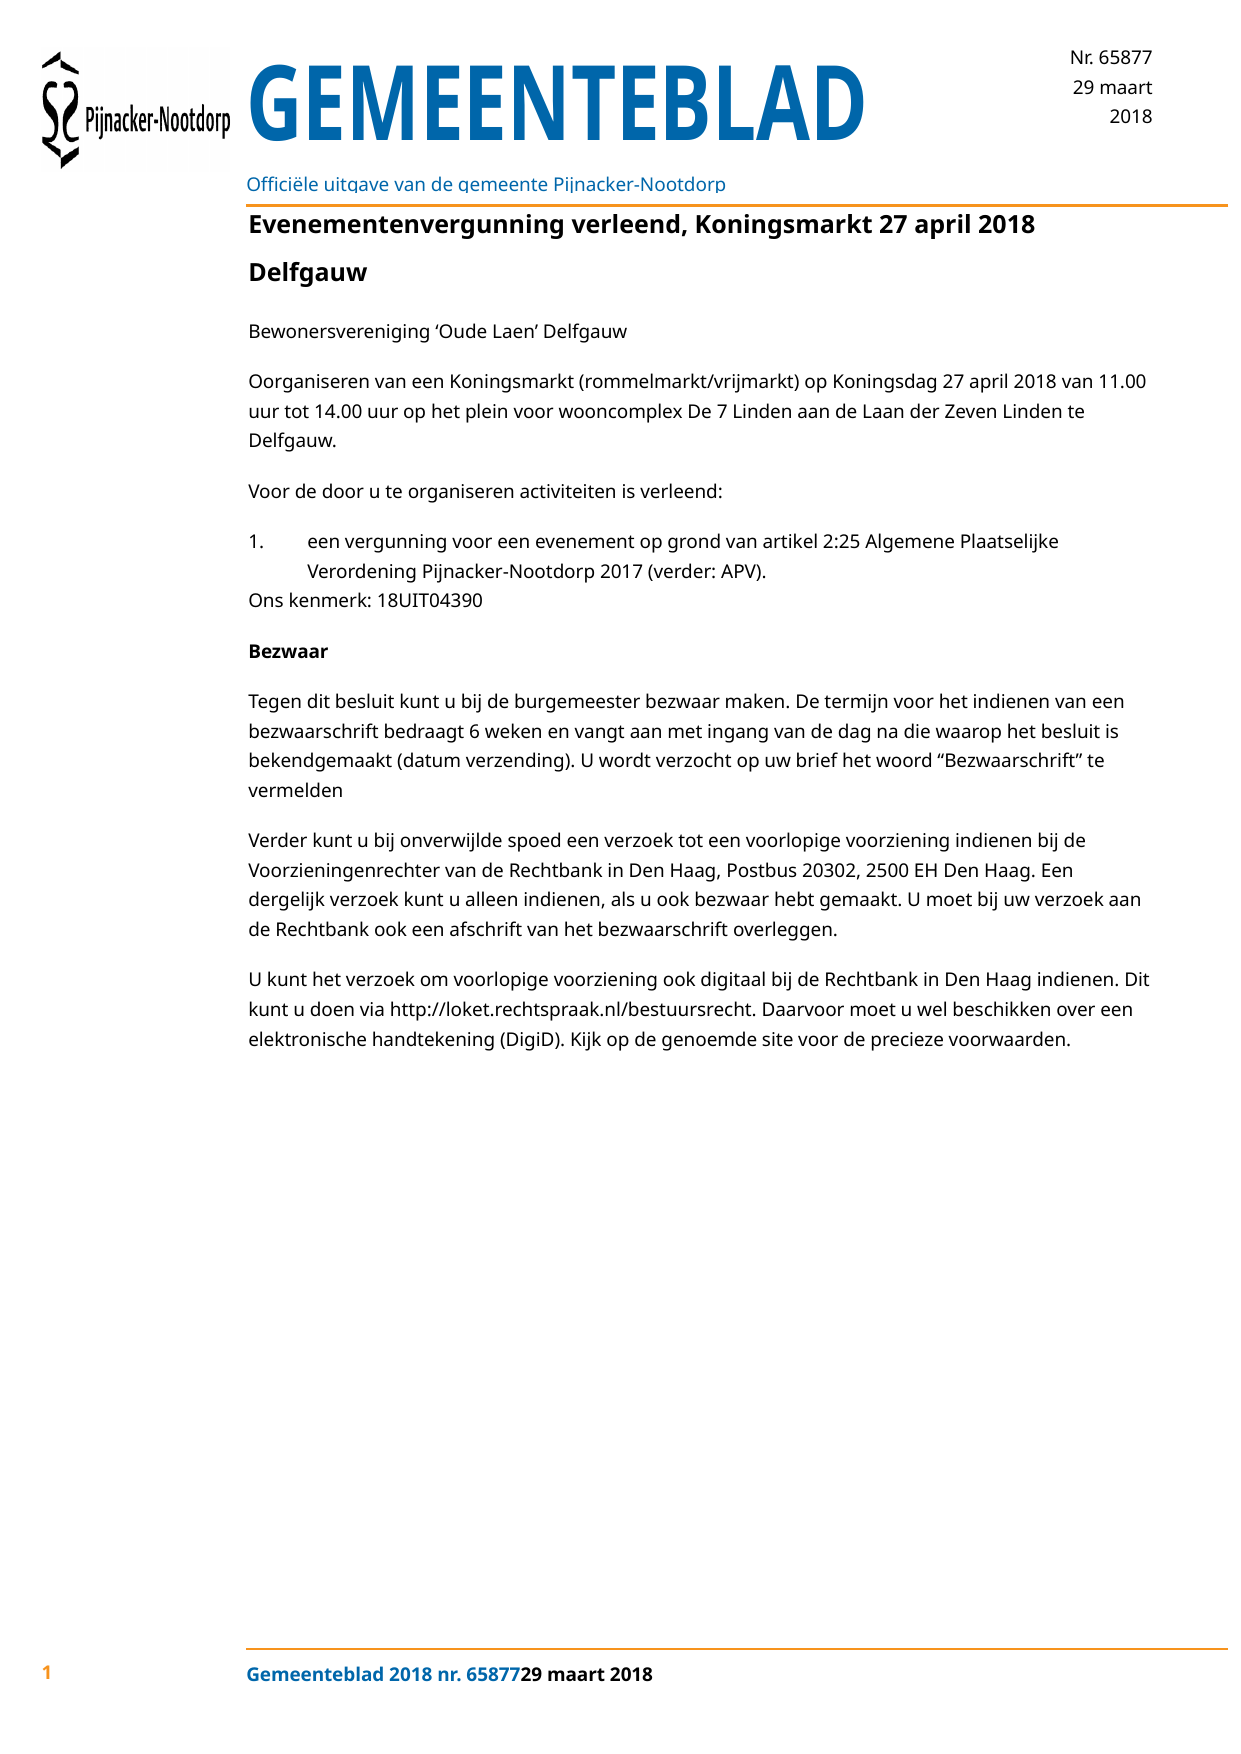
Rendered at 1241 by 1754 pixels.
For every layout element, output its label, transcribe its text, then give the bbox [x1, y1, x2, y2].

text Oorganiseren van een Koningsmarkt (rommelmarkt/vrijmarkt) op Koningsdag 27 april 2018 van 11.00 uur tot 14.00 uur op het plein voor wooncomplex De 7 Linden aan de Laan der Zeven Linden te Delfgauw. [248, 368, 1152, 453]
text Verder kunt u bij onverwijlde spoed een verzoek tot een voorlopige voorziening indienen bij de Voorzieningenrechter van de Rechtbank in Den Haag, Postbus 20302, 2500 EH Den Haag. Een dergelijk verzoek kunt u alleen indienen, als u ook bezwaar hebt gemaakt. U moet bij uw verzoek aan de Rechtbank ook een afschrift van het bezwaarschrift overleggen. [248, 827, 1152, 942]
text Bewonersvereniging ‘Oude Laen’ Delfgauw [248, 318, 1152, 344]
text U kunt het verzoek om voorlopige voorziening ook digitaal bij de Rechtbank in Den Haag indienen. Dit kunt u doen via http://loket.rechtspraak.nl/bestuursrecht. Daarvoor moet u wel beschikken over een elektronische handtekening (DigiD). Kijk op de genoemde site voor de precieze voorwaarden. [248, 967, 1152, 1052]
text Bezwaar [248, 638, 1152, 664]
picture [41, 47, 231, 172]
text Tegen dit besluit kunt u bij de burgemeester bezwaar maken. De termijn voor het indienen van een bezwaarschrift bedraagt 6 weken en vangt aan met ingang van de dag na die waarop het besluit is bekendgemaakt (datum verzending). U wordt verzocht op uw brief het woord “Bezwaarschrift” te vermelden [248, 688, 1152, 803]
text Ons kenmerk: 18UIT04390 [248, 587, 1152, 613]
list een vergunning voor een evenement op grond van artikel 2:25 Algemene Plaatselijke Verordening Pijnacker-Nootdorp 2017 (verder: APV). [248, 528, 1152, 584]
text Evenementenvergunning verleend, Koningsmarkt 27 april 2018 Delfgauw [248, 207, 1152, 288]
text Voor de door u te organiseren activiteiten is verleend: [248, 478, 1152, 504]
